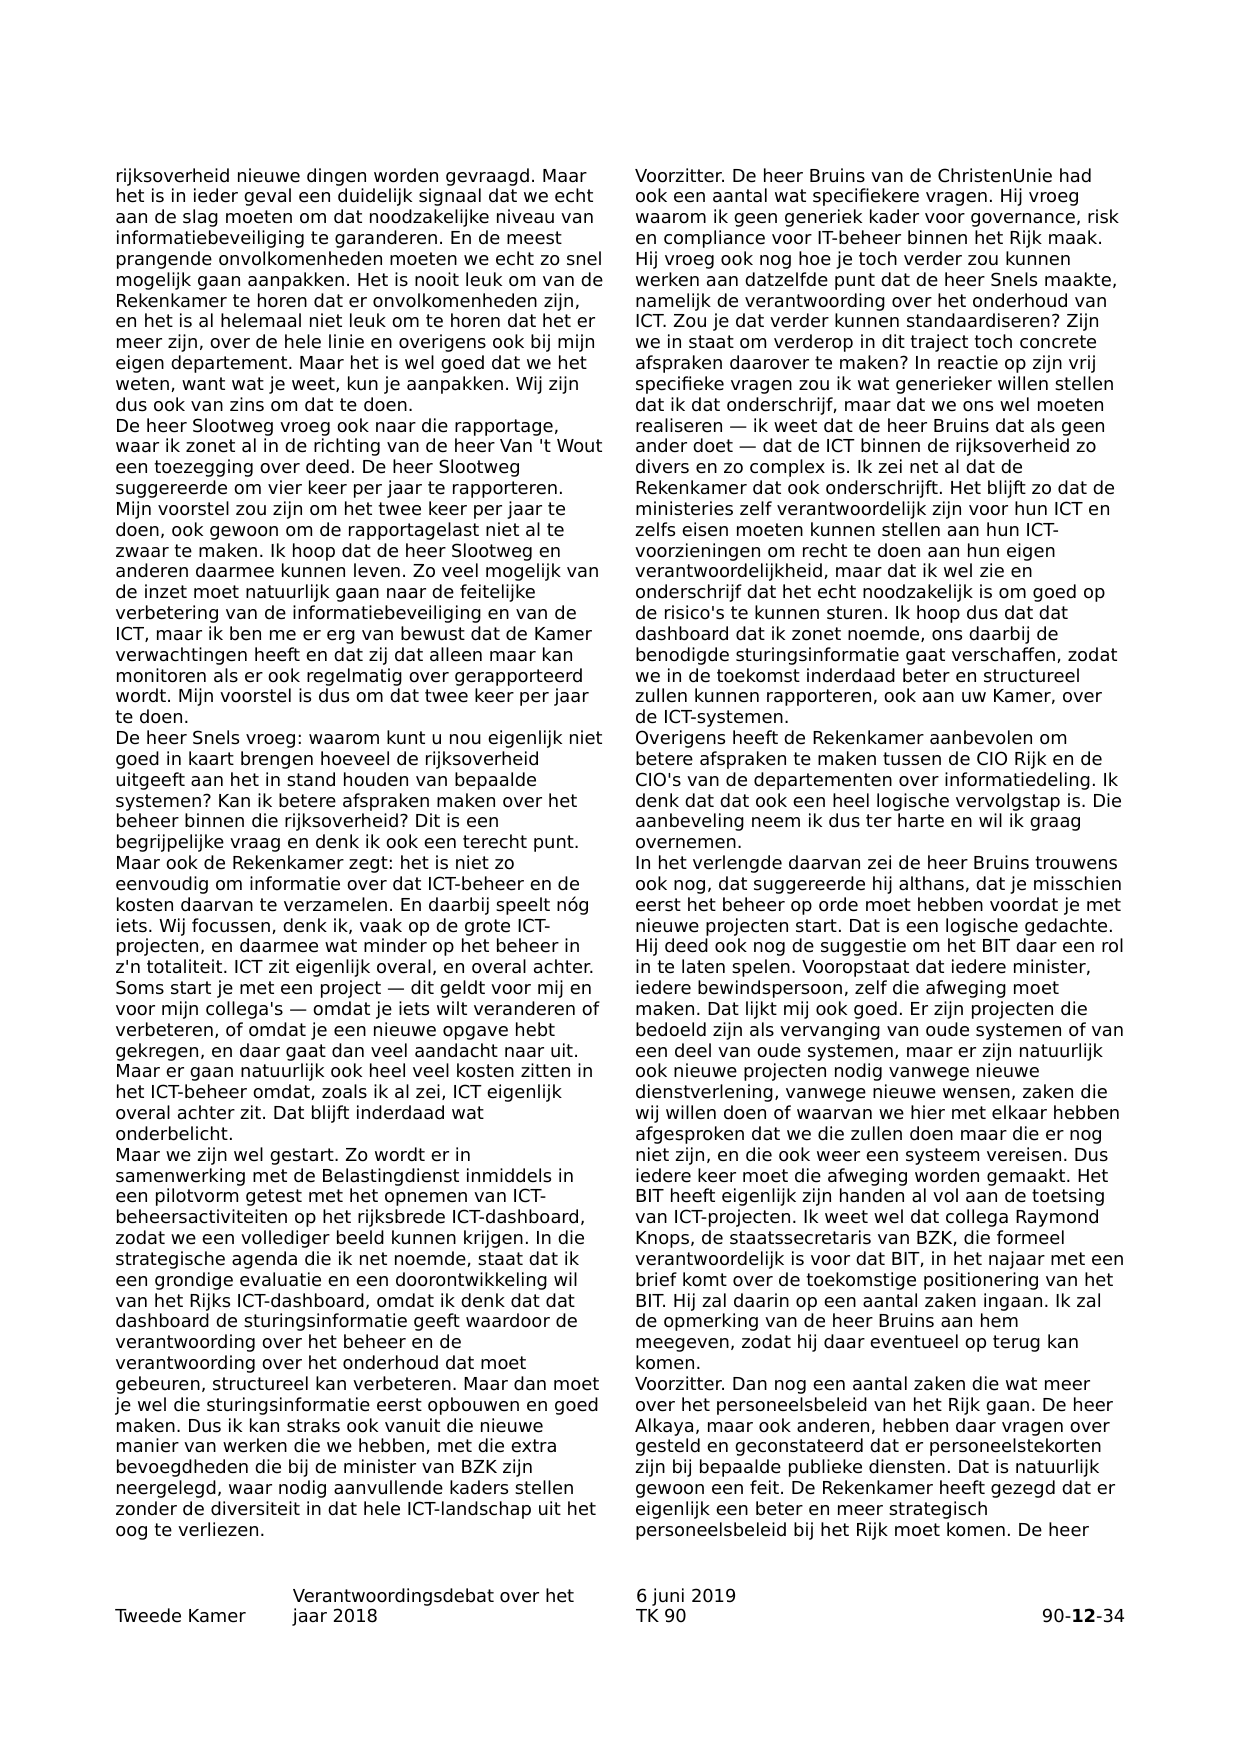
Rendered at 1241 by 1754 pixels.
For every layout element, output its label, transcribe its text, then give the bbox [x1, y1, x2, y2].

text In het verlengde daarvan zei de heer Bruins trouwens ook nog, dat suggereerde hij althans, dat je misschien eerst het beheer op orde moet hebben voordat je met nieuwe projecten start. Dat is een logische gedachte. Hij deed ook nog de suggestie om het BIT daar een rol in te laten spelen. Vooropstaat dat iedere minister, iedere bewindspersoon, zelf die afweging moet maken. Dat lijkt mij ook goed. Er zijn projecten die bedoeld zijn als vervanging van oude systemen of van een deel van oude systemen, maar er zijn natuurlijk ook nieuwe projecten nodig vanwege nieuwe dienstverlening, vanwege nieuwe wensen, zaken die wij willen doen of waarvan we hier met elkaar hebben afgesproken dat we die zullen doen maar die er nog niet zijn, en die ook weer een systeem vereisen. Dus iedere keer moet die afweging worden gemaakt. Het BIT heeft eigenlijk zijn handen al vol aan de toetsing van ICT-projecten. Ik weet wel dat collega Raymond Knops, de staatssecretaris van BZK, die formeel verantwoordelijk is voor dat BIT, in het najaar met een brief komt over de toekomstige positionering van het BIT. Hij zal daarin op een aantal zaken ingaan. Ik zal de opmerking van de heer Bruins aan hem meegeven, zodat hij daar eventueel op terug kan komen. [635, 853, 1125, 1374]
text Voorzitter. Dan nog een aantal zaken die wat meer over het personeelsbeleid van het Rijk gaan. De heer Alkaya, maar ook anderen, hebben daar vragen over gesteld en geconstateerd dat er personeelstekorten zijn bij bepaalde publieke diensten. Dat is natuurlijk gewoon een feit. De Rekenkamer heeft gezegd dat er eigenlijk een beter en meer strategisch personeelsbeleid bij het Rijk moet komen. De heer [635, 1374, 1125, 1540]
text rijksoverheid nieuwe dingen worden gevraagd. Maar het is in ieder geval een duidelijk signaal dat we echt aan de slag moeten om dat noodzakelijke niveau van informatiebeveiliging te garanderen. En de meest prangende onvolkomenheden moeten we echt zo snel mogelijk gaan aanpakken. Het is nooit leuk om van de Rekenkamer te horen dat er onvolkomenheden zijn, en het is al helemaal niet leuk om te horen dat het er meer zijn, over de hele linie en overigens ook bij mijn eigen departement. Maar het is wel goed dat we het weten, want wat je weet, kun je aanpakken. Wij zijn dus ook van zins om dat te doen. [115, 165, 605, 415]
text De heer Slootweg vroeg ook naar die rapportage, waar ik zonet al in de richting van de heer Van 't Wout een toezegging over deed. De heer Slootweg suggereerde om vier keer per jaar te rapporteren. Mijn voorstel zou zijn om het twee keer per jaar te doen, ook gewoon om de rapportagelast niet al te zwaar te maken. Ik hoop dat de heer Slootweg en anderen daarmee kunnen leven. Zo veel mogelijk van de inzet moet natuurlijk gaan naar de feitelijke verbetering van de informatiebeveiliging en van de ICT, maar ik ben me er erg van bewust dat de Kamer verwachtingen heeft en dat zij dat alleen maar kan monitoren als er ook regelmatig over gerapporteerd wordt. Mijn voorstel is dus om dat twee keer per jaar te doen. [115, 415, 605, 728]
text Maar we zijn wel gestart. Zo wordt er in samenwerking met de Belastingdienst inmiddels in een pilotvorm getest met het opnemen van ICT-beheersactiviteiten op het rijksbrede ICT-dashboard, zodat we een vollediger beeld kunnen krijgen. In die strategische agenda die ik net noemde, staat dat ik een grondige evaluatie en een doorontwikkeling wil van het Rijks ICT-dashboard, omdat ik denk dat dat dashboard de sturingsinformatie geeft waardoor de verantwoording over het beheer en de verantwoording over het onderhoud dat moet gebeuren, structureel kan verbeteren. Maar dan moet je wel die sturingsinformatie eerst opbouwen en goed maken. Dus ik kan straks ook vanuit die nieuwe manier van werken die we hebben, met die extra bevoegdheden die bij de minister van BZK zijn neergelegd, waar nodig aanvullende kaders stellen zonder de diversiteit in dat hele ICT-landschap uit het oog te verliezen. [115, 1144, 605, 1540]
text Voorzitter. De heer Bruins van de ChristenUnie had ook een aantal wat specifiekere vragen. Hij vroeg waarom ik geen generiek kader voor governance, risk en compliance voor IT-beheer binnen het Rijk maak. Hij vroeg ook nog hoe je toch verder zou kunnen werken aan datzelfde punt dat de heer Snels maakte, namelijk de verantwoording over het onderhoud van ICT. Zou je dat verder kunnen standaardiseren? Zijn we in staat om verderop in dit traject toch concrete afspraken daarover te maken? In reactie op zijn vrij specifieke vragen zou ik wat generieker willen stellen dat ik dat onderschrijf, maar dat we ons wel moeten realiseren — ik weet dat de heer Bruins dat als geen ander doet — dat de ICT binnen de rijksoverheid zo divers en zo complex is. Ik zei net al dat de Rekenkamer dat ook onderschrijft. Het blijft zo dat de ministeries zelf verantwoordelijk zijn voor hun ICT en zelfs eisen moeten kunnen stellen aan hun ICT-voorzieningen om recht te doen aan hun eigen verantwoordelijkheid, maar dat ik wel zie en onderschrijf dat het echt noodzakelijk is om goed op de risico's te kunnen sturen. Ik hoop dus dat dat dashboard dat ik zonet noemde, ons daarbij de benodigde sturingsinformatie gaat verschaffen, zodat we in de toekomst inderdaad beter en structureel zullen kunnen rapporteren, ook aan uw Kamer, over de ICT-systemen. [635, 165, 1125, 728]
text Overigens heeft de Rekenkamer aanbevolen om betere afspraken te maken tussen de CIO Rijk en de CIO's van de departementen over informatiedeling. Ik denk dat dat ook een heel logische vervolgstap is. Die aanbeveling neem ik dus ter harte en wil ik graag overnemen. [635, 728, 1125, 853]
text De heer Snels vroeg: waarom kunt u nou eigenlijk niet goed in kaart brengen hoeveel de rijksoverheid uitgeeft aan het in stand houden van bepaalde systemen? Kan ik betere afspraken maken over het beheer binnen die rijksoverheid? Dit is een begrijpelijke vraag en denk ik ook een terecht punt. Maar ook de Rekenkamer zegt: het is niet zo eenvoudig om informatie over dat ICT-beheer en de kosten daarvan te verzamelen. En daarbij speelt nóg iets. Wij focussen, denk ik, vaak op de grote ICT-projecten, en daarmee wat minder op het beheer in z'n totaliteit. ICT zit eigenlijk overal, en overal achter. Soms start je met een project — dit geldt voor mij en voor mijn collega's — omdat je iets wilt veranderen of verbeteren, of omdat je een nieuwe opgave hebt gekregen, en daar gaat dan veel aandacht naar uit. Maar er gaan natuurlijk ook heel veel kosten zitten in het ICT-beheer omdat, zoals ik al zei, ICT eigenlijk overal achter zit. Dat blijft inderdaad wat onderbelicht. [115, 728, 605, 1144]
